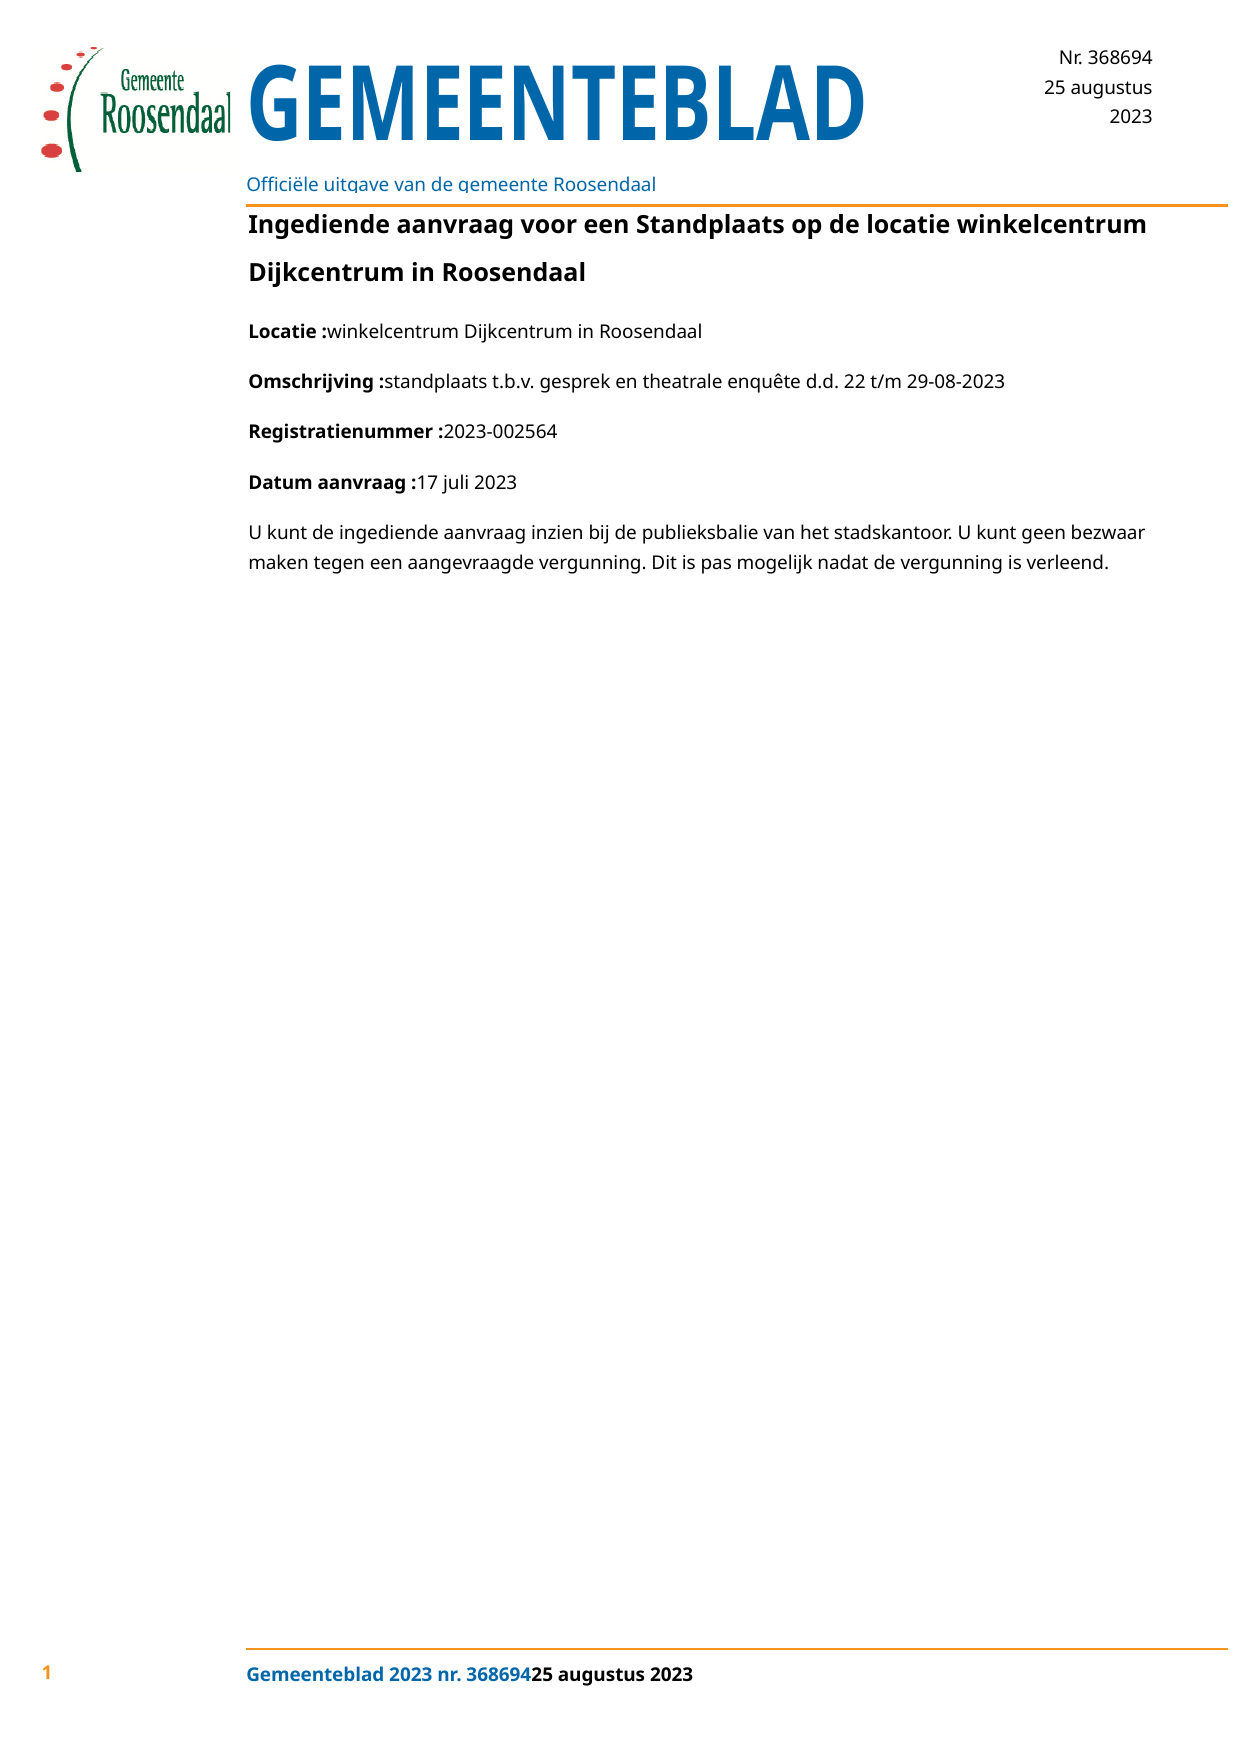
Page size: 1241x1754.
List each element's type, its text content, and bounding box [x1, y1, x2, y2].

text Omschrijving :standplaats t.b.v. gesprek en theatrale enquête d.d. 22 t/m 29-08-2023 [248, 368, 1152, 394]
text Ingediende aanvraag voor een Standplaats op de locatie winkelcentrum Dijkcentrum in Roosendaal [248, 207, 1152, 288]
text Datum aanvraag :17 juli 2023 [248, 469, 1152, 495]
picture [41, 47, 231, 172]
text Locatie :winkelcentrum Dijkcentrum in Roosendaal [248, 318, 1152, 344]
text Registratienummer :2023-002564 [248, 419, 1152, 444]
text U kunt de ingediende aanvraag inzien bij de publieksbalie van het stadskantoor. U kunt geen bezwaar maken tegen een aangevraagde vergunning. Dit is pas mogelijk nadat de vergunning is verleend. [248, 519, 1152, 575]
